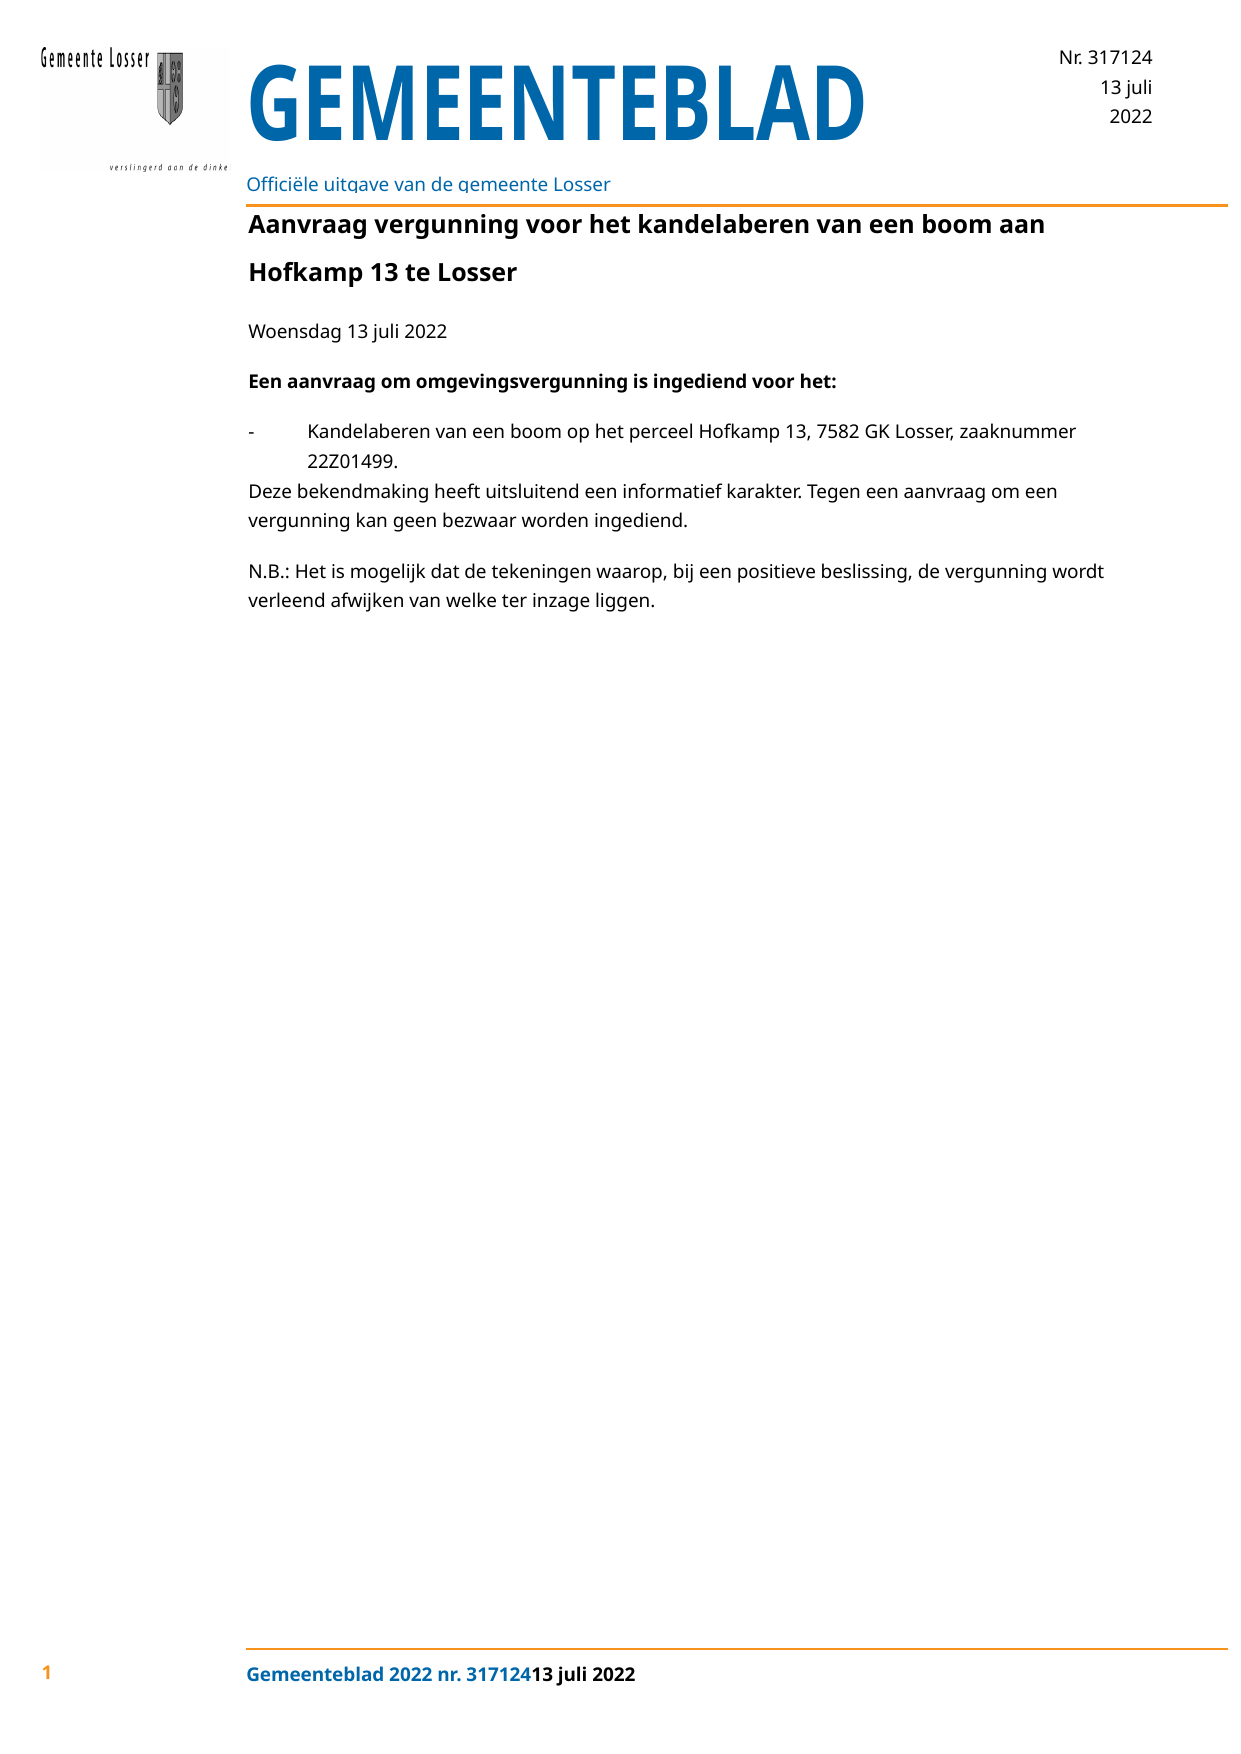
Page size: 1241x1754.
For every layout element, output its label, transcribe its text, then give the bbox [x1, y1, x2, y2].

text Aanvraag vergunning voor het kandelaberen van een boom aan Hofkamp 13 te Losser [248, 207, 1152, 288]
text N.B.: Het is mogelijk dat de tekeningen waarop, bij een positieve beslissing, de vergunning wordt verleend afwijken van welke ter inzage liggen. [248, 558, 1152, 613]
text Een aanvraag om omgevingsvergunning is ingediend voor het: [248, 368, 1152, 394]
picture [41, 47, 231, 172]
text Deze bekendmaking heeft uitsluitend een informatief karakter. Tegen een aanvraag om een vergunning kan geen bezwaar worden ingediend. [248, 478, 1152, 533]
text Woensdag 13 juli 2022 [248, 318, 1152, 344]
list Kandelaberen van een boom op het perceel Hofkamp 13, 7582 GK Losser, zaaknummer 22Z01499. [248, 419, 1152, 474]
